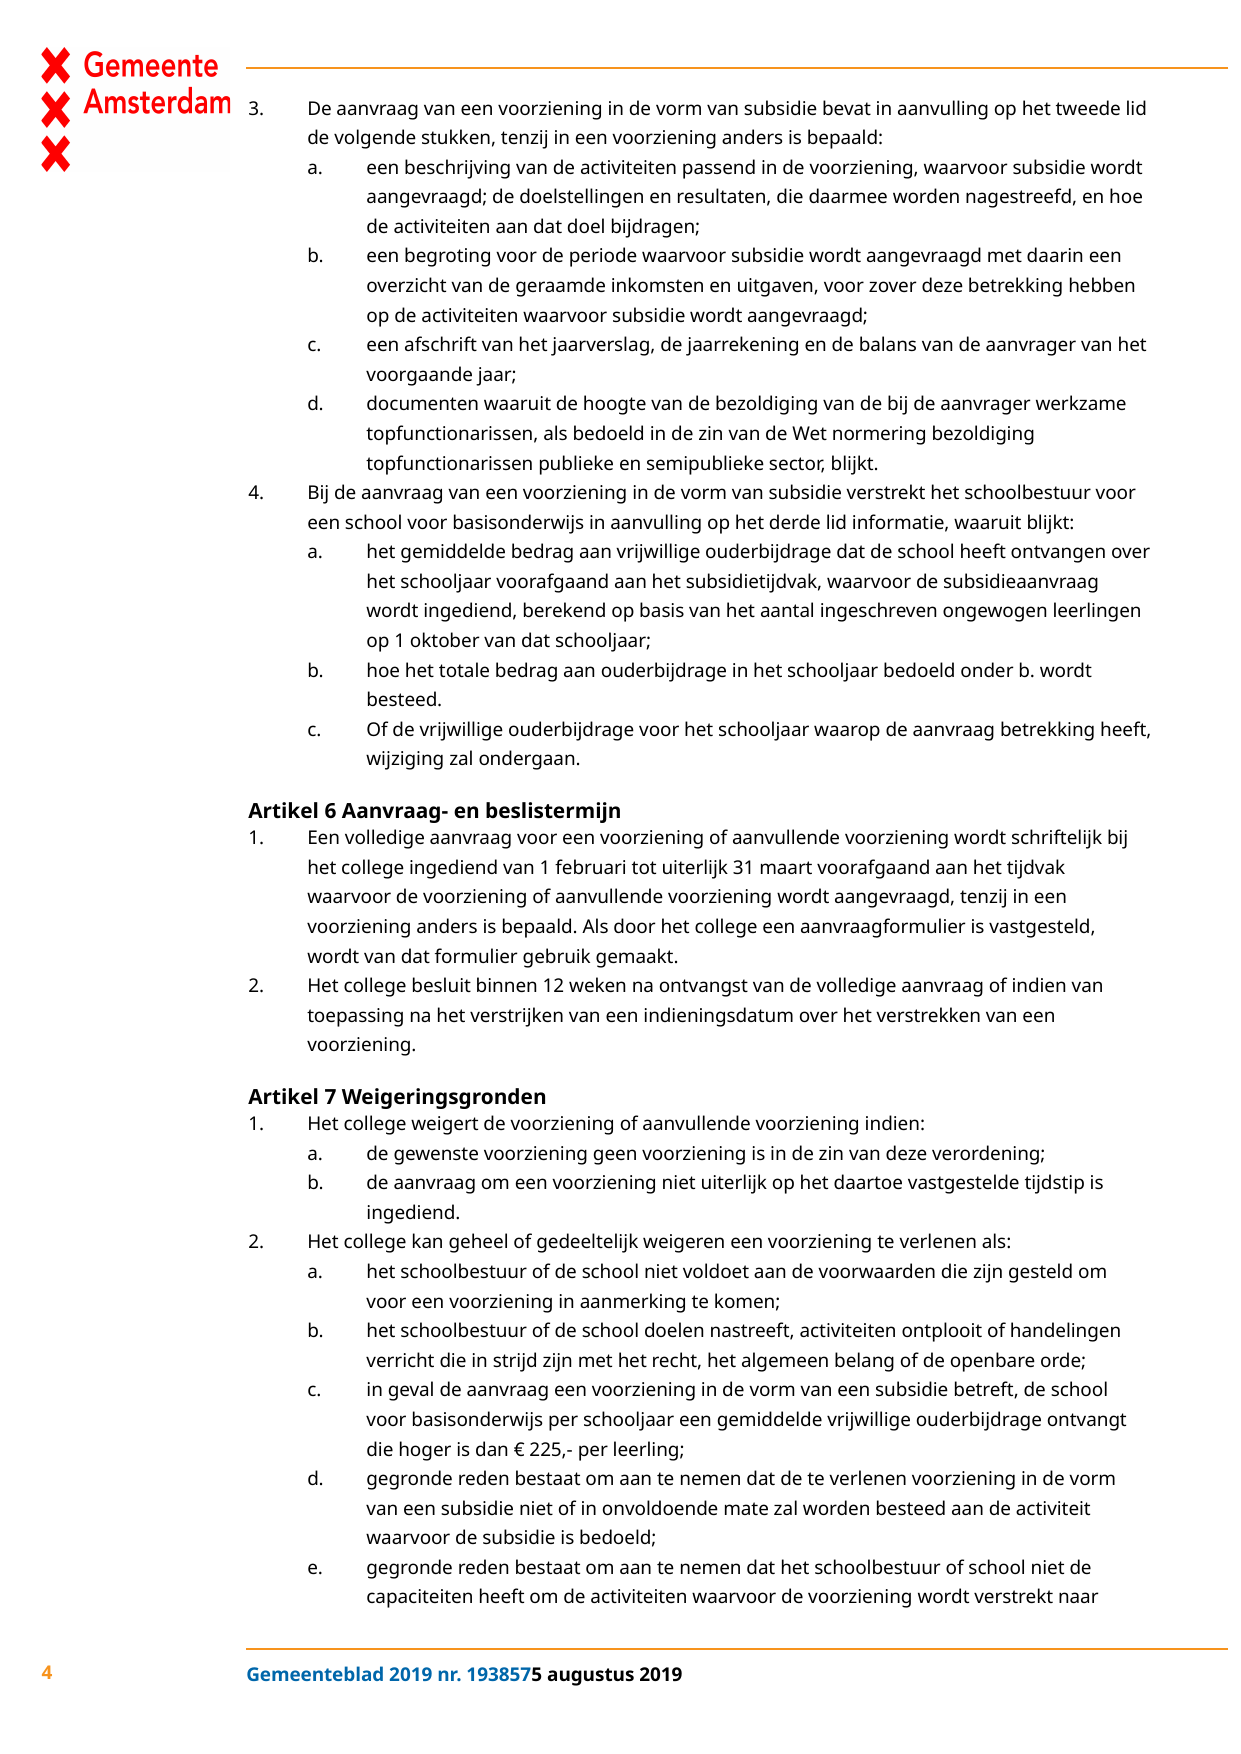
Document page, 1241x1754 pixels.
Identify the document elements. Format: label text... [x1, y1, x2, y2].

list een beschrijving van de activiteiten passend in de voorziening, waarvoor subsidie wordt aangevraagd; de doelstellingen en resultaten, die daarmee worden nagestreefd, en hoe de activiteiten aan dat doel bijdragen; [307, 154, 1152, 239]
picture [41, 47, 231, 172]
list Het college kan geheel of gedeeltelijk weigeren een voorziening te verlenen als: [248, 1229, 1152, 1254]
list gegronde reden bestaat om aan te nemen dat het schoolbestuur of school niet de capaciteiten heeft om de activiteiten waarvoor de voorziening wordt verstrekt naar [307, 1554, 1152, 1609]
list het schoolbestuur of de school doelen nastreeft, activiteiten ontplooit of handelingen verricht die in strijd zijn met het recht, het algemeen belang of de openbare orde; [307, 1317, 1152, 1373]
list Het college weigert de voorziening of aanvullende voorziening indien: [248, 1110, 1152, 1136]
text Artikel 6 Aanvraag- en beslistermijn [248, 796, 1152, 824]
list Het college besluit binnen 12 weken na ontvangst van de volledige aanvraag of indien van toepassing na het verstrijken van een indieningsdatum over het verstrekken van een voorziening. [248, 972, 1152, 1057]
list de gewenste voorziening geen voorziening is in de zin van deze verordening; [307, 1140, 1152, 1166]
list het schoolbestuur of de school niet voldoet aan de voorwaarden die zijn gesteld om voor een voorziening in aanmerking te komen; [307, 1258, 1152, 1314]
list in geval de aanvraag een voorziening in de vorm van een subsidie betreft, de school voor basisonderwijs per schooljaar een gemiddelde vrijwillige ouderbijdrage ontvangt die hoger is dan € 225,- per leerling; [307, 1377, 1152, 1462]
list gegronde reden bestaat om aan te nemen dat de te verlenen voorziening in de vorm van een subsidie niet of in onvoldoende mate zal worden besteed aan de activiteit waarvoor de subsidie is bedoeld; [307, 1465, 1152, 1550]
list Een volledige aanvraag voor een voorziening of aanvullende voorziening wordt schriftelijk bij het college ingediend van 1 februari tot uiterlijk 31 maart voorafgaand aan het tijdvak waarvoor de voorziening of aanvullende voorziening wordt aangevraagd, tenzij in een voorziening anders is bepaald. Als door het college een aanvraagformulier is vastgesteld, wordt van dat formulier gebruik gemaakt. [248, 824, 1152, 968]
list documenten waaruit de hoogte van de bezoldiging van de bij de aanvrager werkzame topfunctionarissen, als bedoeld in de zin van de Wet normering bezoldiging topfunctionarissen publieke en semipublieke sector, blijkt. [307, 391, 1152, 476]
list een begroting voor de periode waarvoor subsidie wordt aangevraagd met daarin een overzicht van de geraamde inkomsten en uitgaven, voor zover deze betrekking hebben op de activiteiten waarvoor subsidie wordt aangevraagd; [307, 243, 1152, 328]
list De aanvraag van een voorziening in de vorm van subsidie bevat in aanvulling op het tweede lid de volgende stukken, tenzij in een voorziening anders is bepaald: [248, 95, 1152, 150]
list Bij de aanvraag van een voorziening in de vorm van subsidie verstrekt het schoolbestuur voor een school voor basisonderwijs in aanvulling op het derde lid informatie, waaruit blijkt: [248, 479, 1152, 535]
list hoe het totale bedrag aan ouderbijdrage in het schooljaar bedoeld onder b. wordt besteed. [307, 657, 1152, 712]
list Of de vrijwillige ouderbijdrage voor het schooljaar waarop de aanvraag betrekking heeft, wijziging zal ondergaan. [307, 716, 1152, 771]
text Artikel 7 Weigeringsgronden [248, 1082, 1152, 1110]
list de aanvraag om een voorziening niet uiterlijk op het daartoe vastgestelde tijdstip is ingediend. [307, 1169, 1152, 1225]
list het gemiddelde bedrag aan vrijwillige ouderbijdrage dat de school heeft ontvangen over het schooljaar voorafgaand aan het subsidietijdvak, waarvoor de subsidieaanvraag wordt ingediend, berekend op basis van het aantal ingeschreven ongewogen leerlingen op 1 oktober van dat schooljaar; [307, 538, 1152, 653]
list een afschrift van het jaarverslag, de jaarrekening en de balans van de aanvrager van het voorgaande jaar; [307, 331, 1152, 387]
